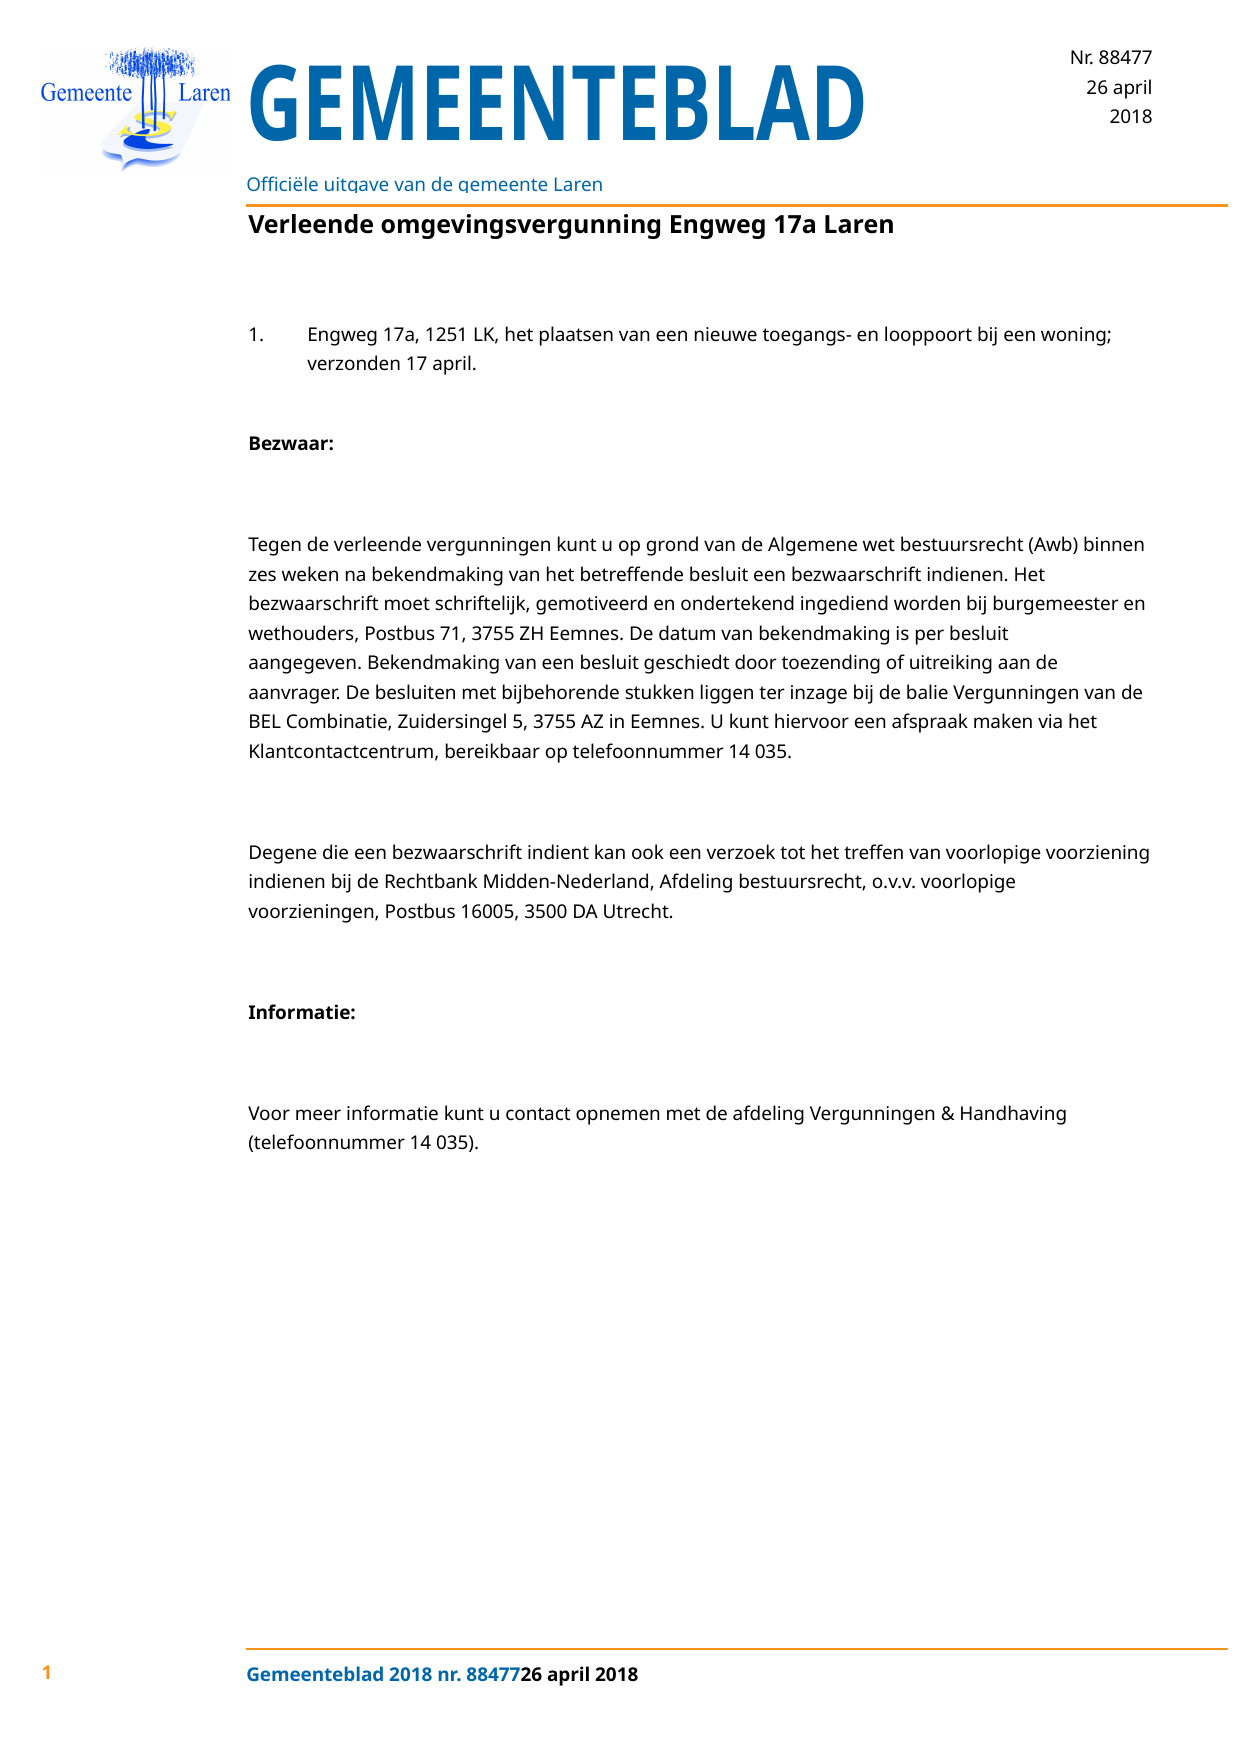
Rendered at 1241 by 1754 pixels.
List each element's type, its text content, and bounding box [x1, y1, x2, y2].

text Bezwaar: [248, 430, 1152, 456]
text Verleende omgevingsvergunning Engweg 17a Laren [248, 207, 1152, 241]
text Tegen de verleende vergunningen kunt u op grond van de Algemene wet bestuursrecht (Awb) binnen zes weken na bekendmaking van het betreffende besluit een bezwaarschrift indienen. Het bezwaarschrift moet schriftelijk, gemotiveerd en ondertekend ingediend worden bij burgemeester en wethouders, Postbus 71, 3755 ZH Eemnes. De datum van bekendmaking is per besluit aangegeven. Bekendmaking van een besluit geschiedt door toezending of uitreiking aan de aanvrager. De besluiten met bijbehorende stukken liggen ter inzage bij de balie Vergunningen van de BEL Combinatie, Zuidersingel 5, 3755 AZ in Eemnes. U kunt hiervoor een afspraak maken via het Klantcontactcentrum, bereikbaar op telefoonnummer 14 035. [248, 531, 1152, 764]
picture [41, 47, 231, 172]
text Informatie: [248, 999, 1152, 1025]
list Engweg 17a, 1251 LK, het plaatsen van een nieuwe toegangs- en looppoort bij een woning; verzonden 17 april. [248, 321, 1152, 376]
text Voor meer informatie kunt u contact opnemen met de afdeling Vergunningen & Handhaving (telefoonnummer 14 035). [248, 1100, 1152, 1155]
text Degene die een bezwaarschrift indient kan ook een verzoek tot het treffen van voorlopige voorziening indienen bij de Rechtbank Midden-Nederland, Afdeling bestuursrecht, o.v.v. voorlopige voorzieningen, Postbus 16005, 3500 DA Utrecht. [248, 839, 1152, 924]
